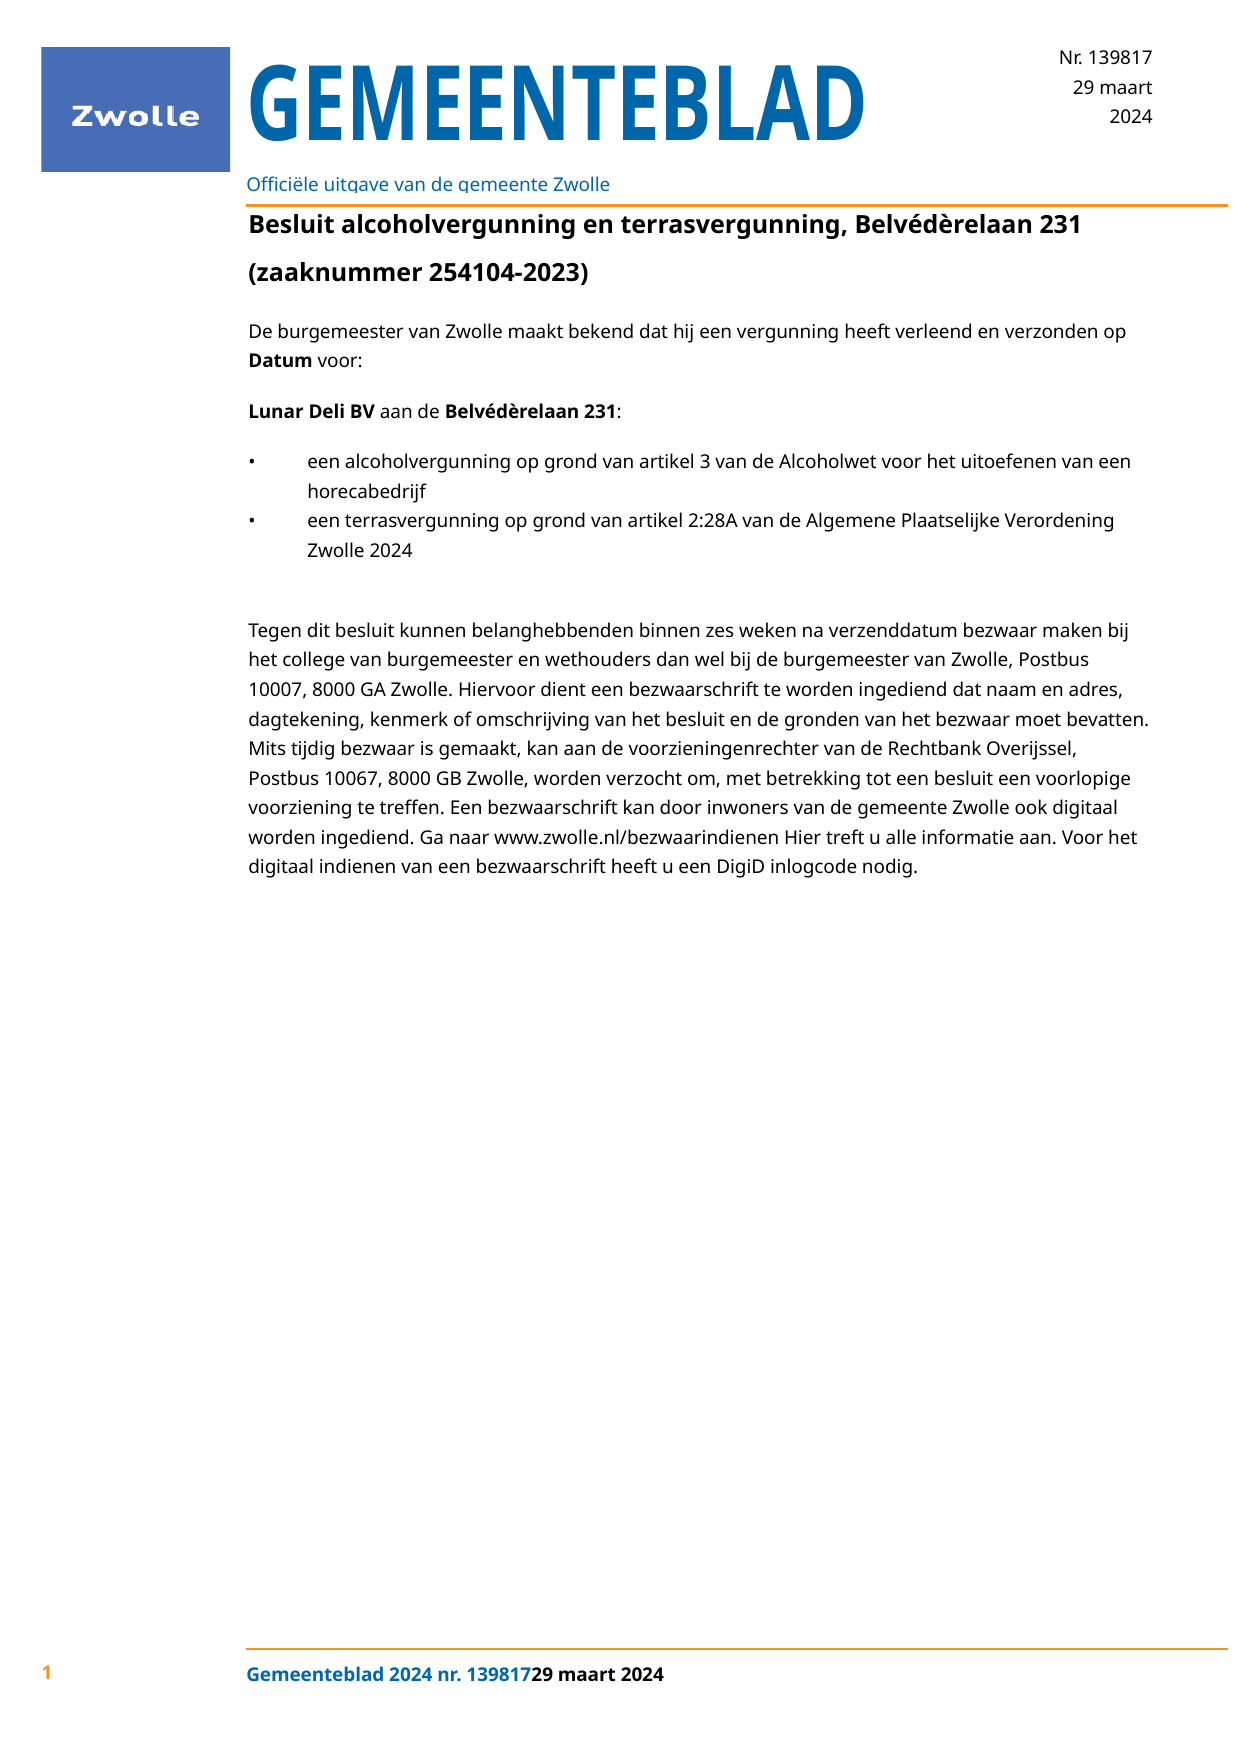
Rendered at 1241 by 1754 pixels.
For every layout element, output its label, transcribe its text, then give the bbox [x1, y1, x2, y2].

text Tegen dit besluit kunnen belanghebbenden binnen zes weken na verzenddatum bezwaar maken bij het college van burgemeester en wethouders dan wel bij de burgemeester van Zwolle, Postbus 10007, 8000 GA Zwolle. Hiervoor dient een bezwaarschrift te worden ingediend dat naam en adres, dagtekening, kenmerk of omschrijving van het besluit en de gronden van het bezwaar moet bevatten. Mits tijdig bezwaar is gemaakt, kan aan de voorzieningenrechter van de Rechtbank Overijssel, Postbus 10067, 8000 GB Zwolle, worden verzocht om, met betrekking tot een besluit een voorlopige voorziening te treffen. Een bezwaarschrift kan door inwoners van de gemeente Zwolle ook digitaal worden ingediend. Ga naar www.zwolle.nl/bezwaarindienen Hier treft u alle informatie aan. Voor het digitaal indienen van een bezwaarschrift heeft u een DigiD inlogcode nodig. [248, 617, 1152, 879]
text Besluit alcoholvergunning en terrasvergunning, Belvédèrelaan 231 (zaaknummer 254104-2023) [248, 207, 1152, 288]
text Lunar Deli BV aan de Belvédèrelaan 231: [248, 398, 1152, 424]
list een terrasvergunning op grond van artikel 2:28A van de Algemene Plaatselijke Verordening Zwolle 2024 [248, 507, 1152, 563]
picture [41, 47, 231, 172]
list een alcoholvergunning op grond van artikel 3 van de Alcoholwet voor het uitoefenen van een horecabedrijf [248, 448, 1152, 504]
text De burgemeester van Zwolle maakt bekend dat hij een vergunning heeft verleend en verzonden op Datum voor: [248, 318, 1152, 373]
